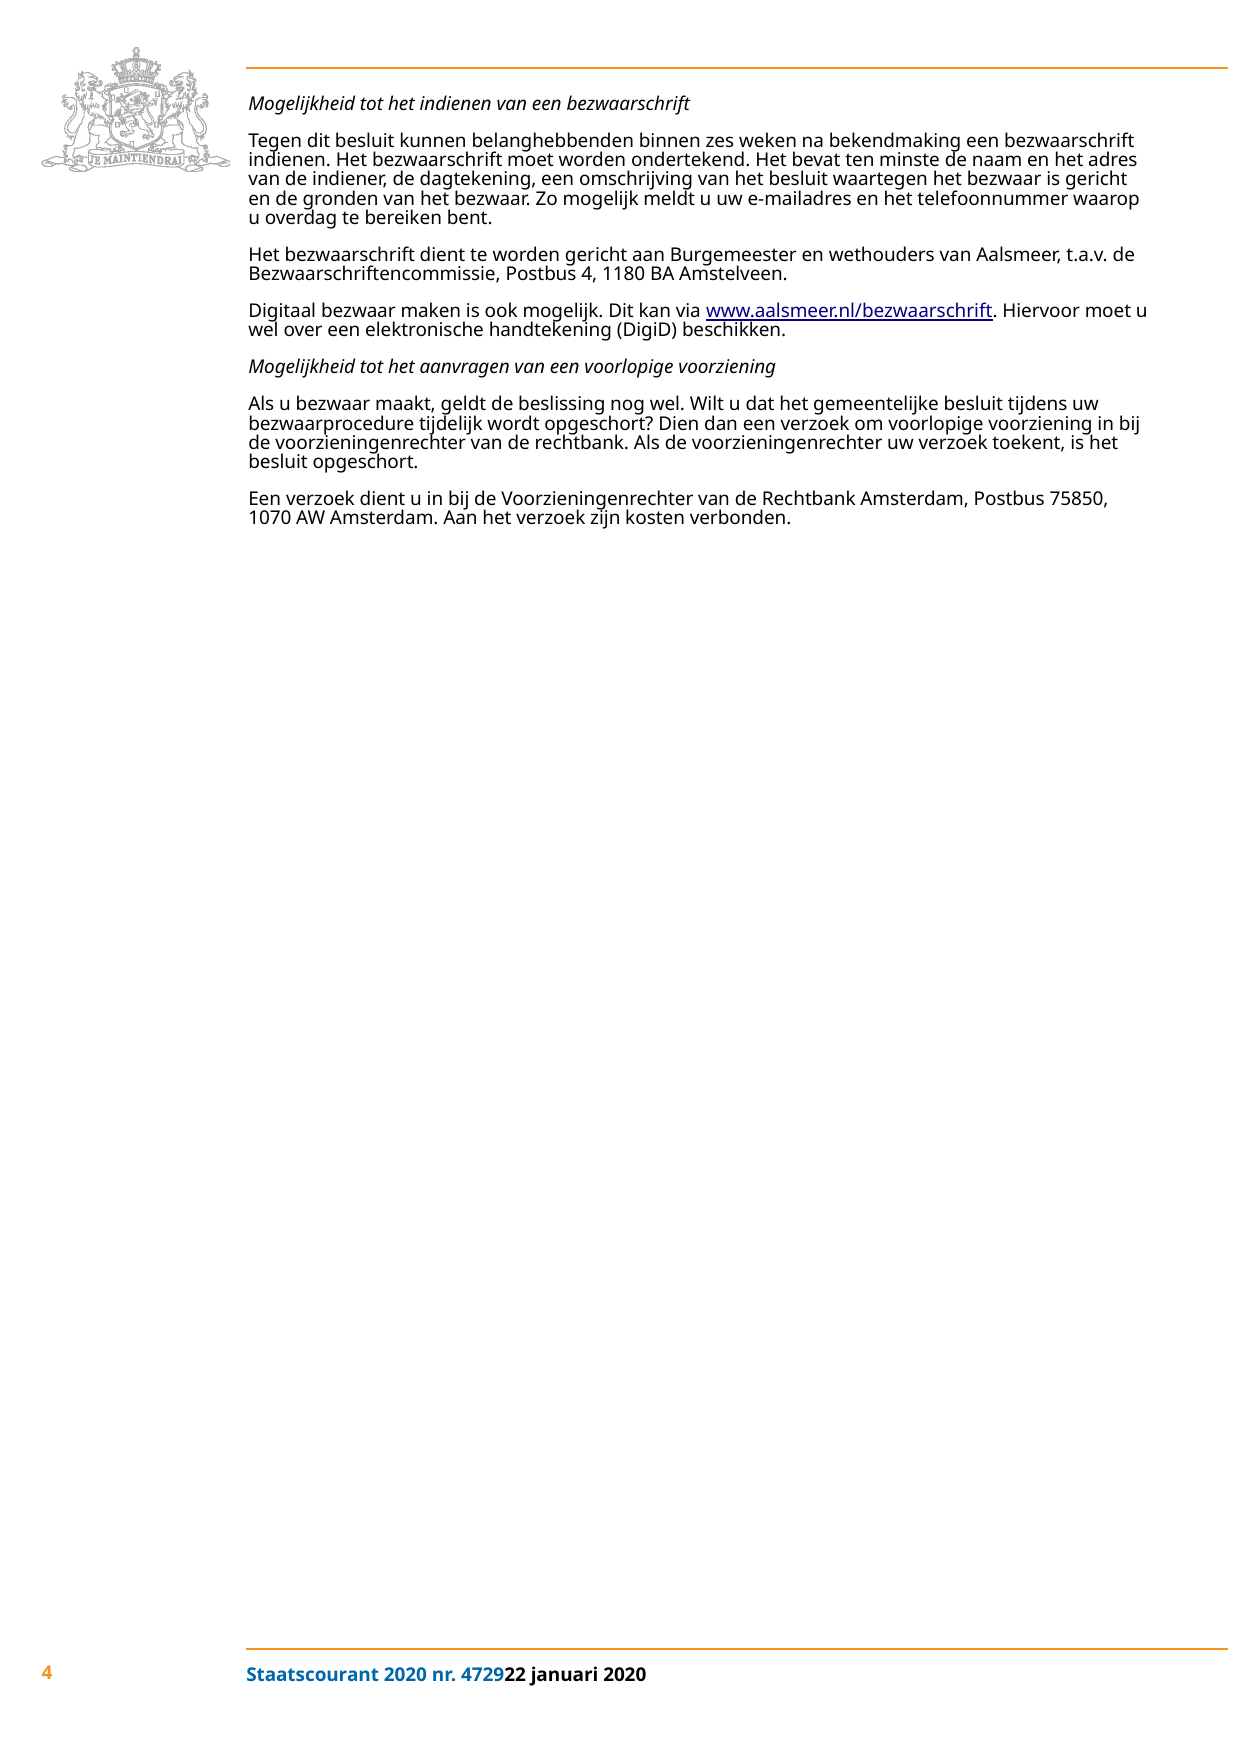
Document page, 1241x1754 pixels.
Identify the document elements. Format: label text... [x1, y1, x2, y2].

text Tegen dit besluit kunnen belanghebbenden binnen zes weken na bekendmaking een bezwaarschrift indienen. Het bezwaarschrift moet worden ondertekend. Het bevat ten minste de naam en het adres van de indiener, de dagtekening, een omschrijving van het besluit waartegen het bezwaar is gericht en de gronden van het bezwaar. Zo mogelijk meldt u uw e-mailadres en het telefoonnummer waarop u overdag te bereiken bent. [248, 132, 1152, 228]
text Een verzoek dient u in bij de Voorzieningenrechter van de Rechtbank Amsterdam, Postbus 75850, 1070 AW Amsterdam. Aan het verzoek zijn kosten verbonden. [248, 490, 1152, 529]
text Digitaal bezwaar maken is ook mogelijk. Dit kan via www.aalsmeer.nl/bezwaarschrift. Hiervoor moet u wel over een elektronische handtekening (DigiD) beschikken. [248, 302, 1152, 341]
text Mogelijkheid tot het indienen van een bezwaarschrift [248, 95, 1152, 114]
picture [41, 47, 231, 172]
text Als u bezwaar maakt, geldt de beslissing nog wel. Wilt u dat het gemeentelijke besluit tijdens uw bezwaarprocedure tijdelijk wordt opgeschort? Dien dan een verzoek om voorlopige voorziening in bij de voorzieningenrechter van de rechtbank. Als de voorzieningenrechter uw verzoek toekent, is het besluit opgeschort. [248, 395, 1152, 472]
text Het bezwaarschrift dient te worden gericht aan Burgemeester en wethouders van Aalsmeer, t.a.v. de Bezwaarschriftencommissie, Postbus 4, 1180 BA Amstelveen. [248, 246, 1152, 284]
text Mogelijkheid tot het aanvragen van een voorlopige voorziening [248, 358, 1152, 378]
